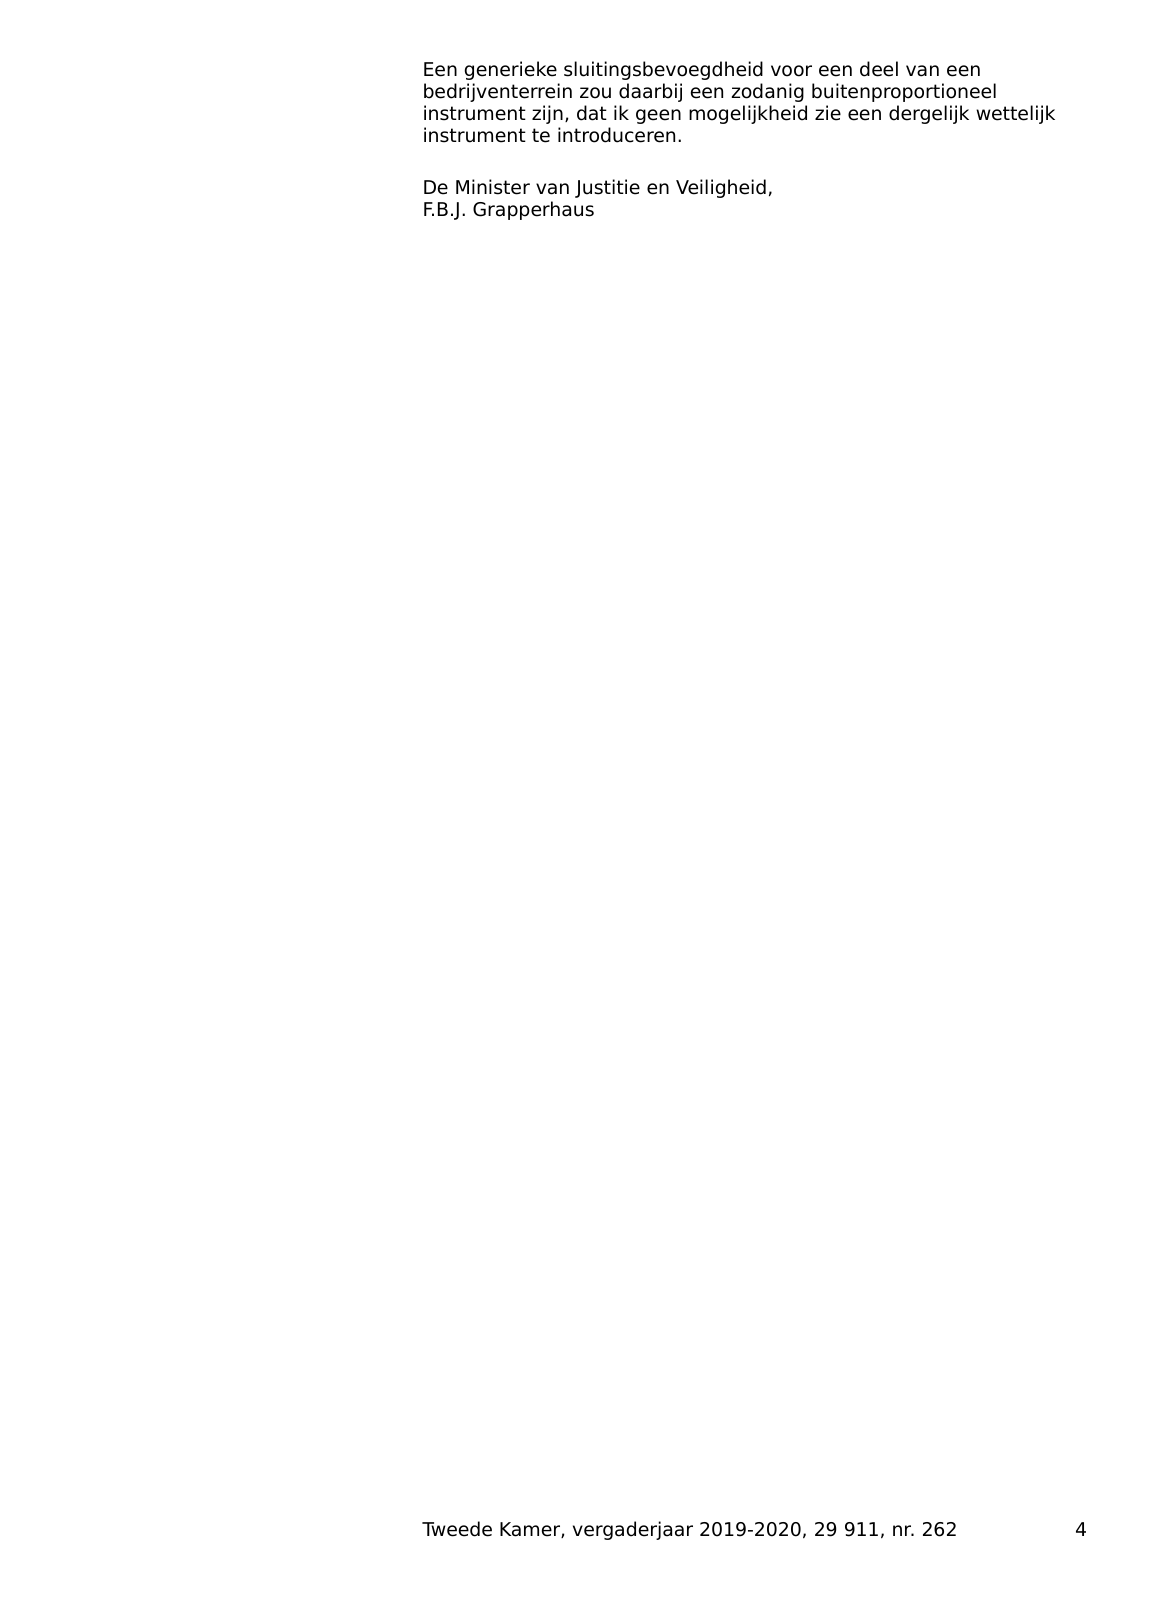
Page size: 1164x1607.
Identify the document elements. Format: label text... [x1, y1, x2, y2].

text De Minister van Justitie en Veiligheid, F.B.J. Grapperhaus [422, 177, 1087, 221]
text Een generieke sluitingsbevoegdheid voor een deel van een bedrijventerrein zou daarbij een zodanig buitenproportioneel instrument zijn, dat ik geen mogelijkheid zie een dergelijk wettelijk instrument te introduceren. [422, 59, 1087, 147]
